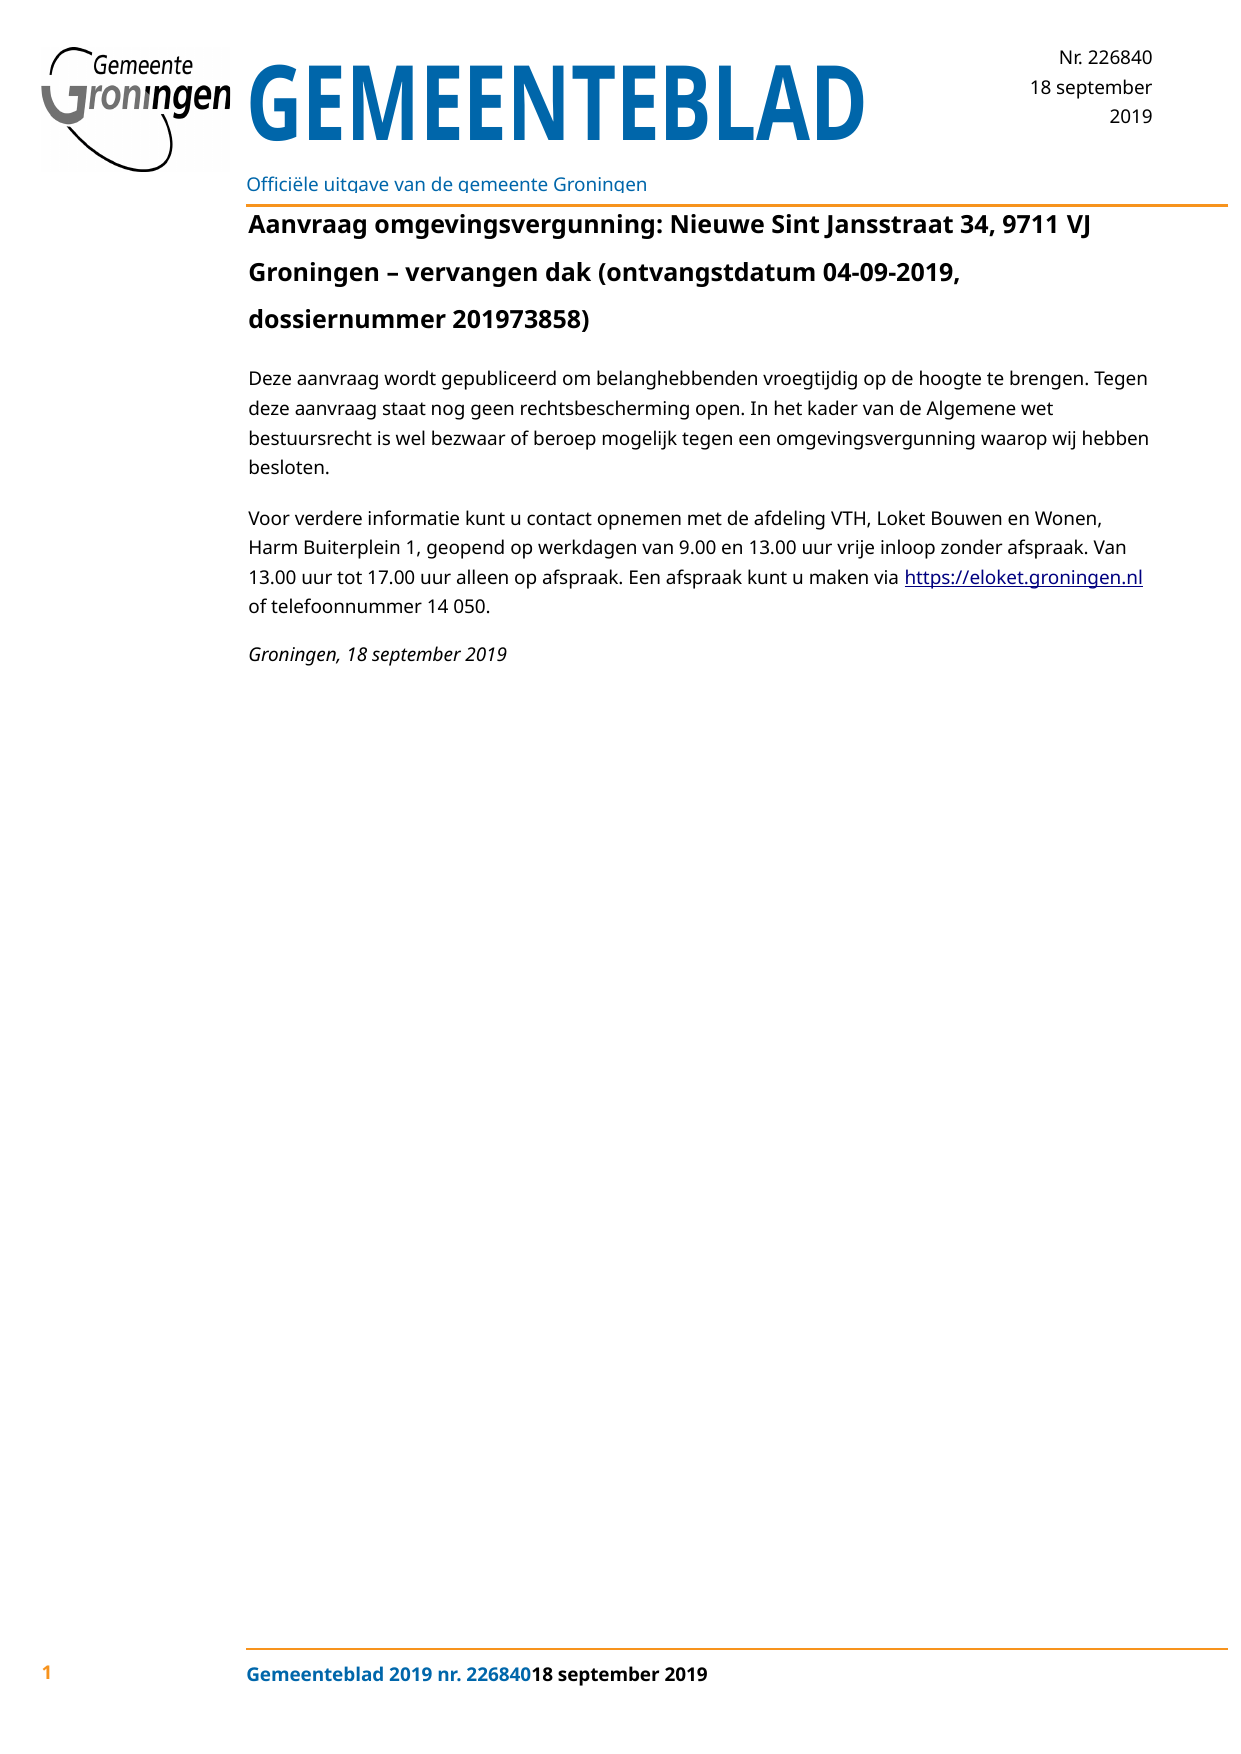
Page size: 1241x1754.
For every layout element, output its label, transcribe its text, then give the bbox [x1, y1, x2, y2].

picture [41, 47, 231, 172]
text Groningen, 18 september 2019 [248, 641, 1152, 667]
text Voor verdere informatie kunt u contact opnemen met de afdeling VTH, Loket Bouwen en Wonen, Harm Buiterplein 1, geopend op werkdagen van 9.00 en 13.00 uur vrije inloop zonder afspraak. Van 13.00 uur tot 17.00 uur alleen op afspraak. Een afspraak kunt u maken via https://eloket.groningen.nl of telefoonnummer 14 050. [248, 505, 1152, 619]
text Deze aanvraag wordt gepubliceerd om belanghebbenden vroegtijdig op de hoogte te brengen. Tegen deze aanvraag staat nog geen rechtsbescherming open. In het kader van de Algemene wet bestuursrecht is wel bezwaar of beroep mogelijk tegen een omgevingsvergunning waarop wij hebben besloten. [248, 366, 1152, 480]
text Aanvraag omgevingsvergunning: Nieuwe Sint Jansstraat 34, 9711 VJ Groningen – vervangen dak (ontvangstdatum 04-09-2019, dossiernummer 201973858) [248, 207, 1152, 336]
